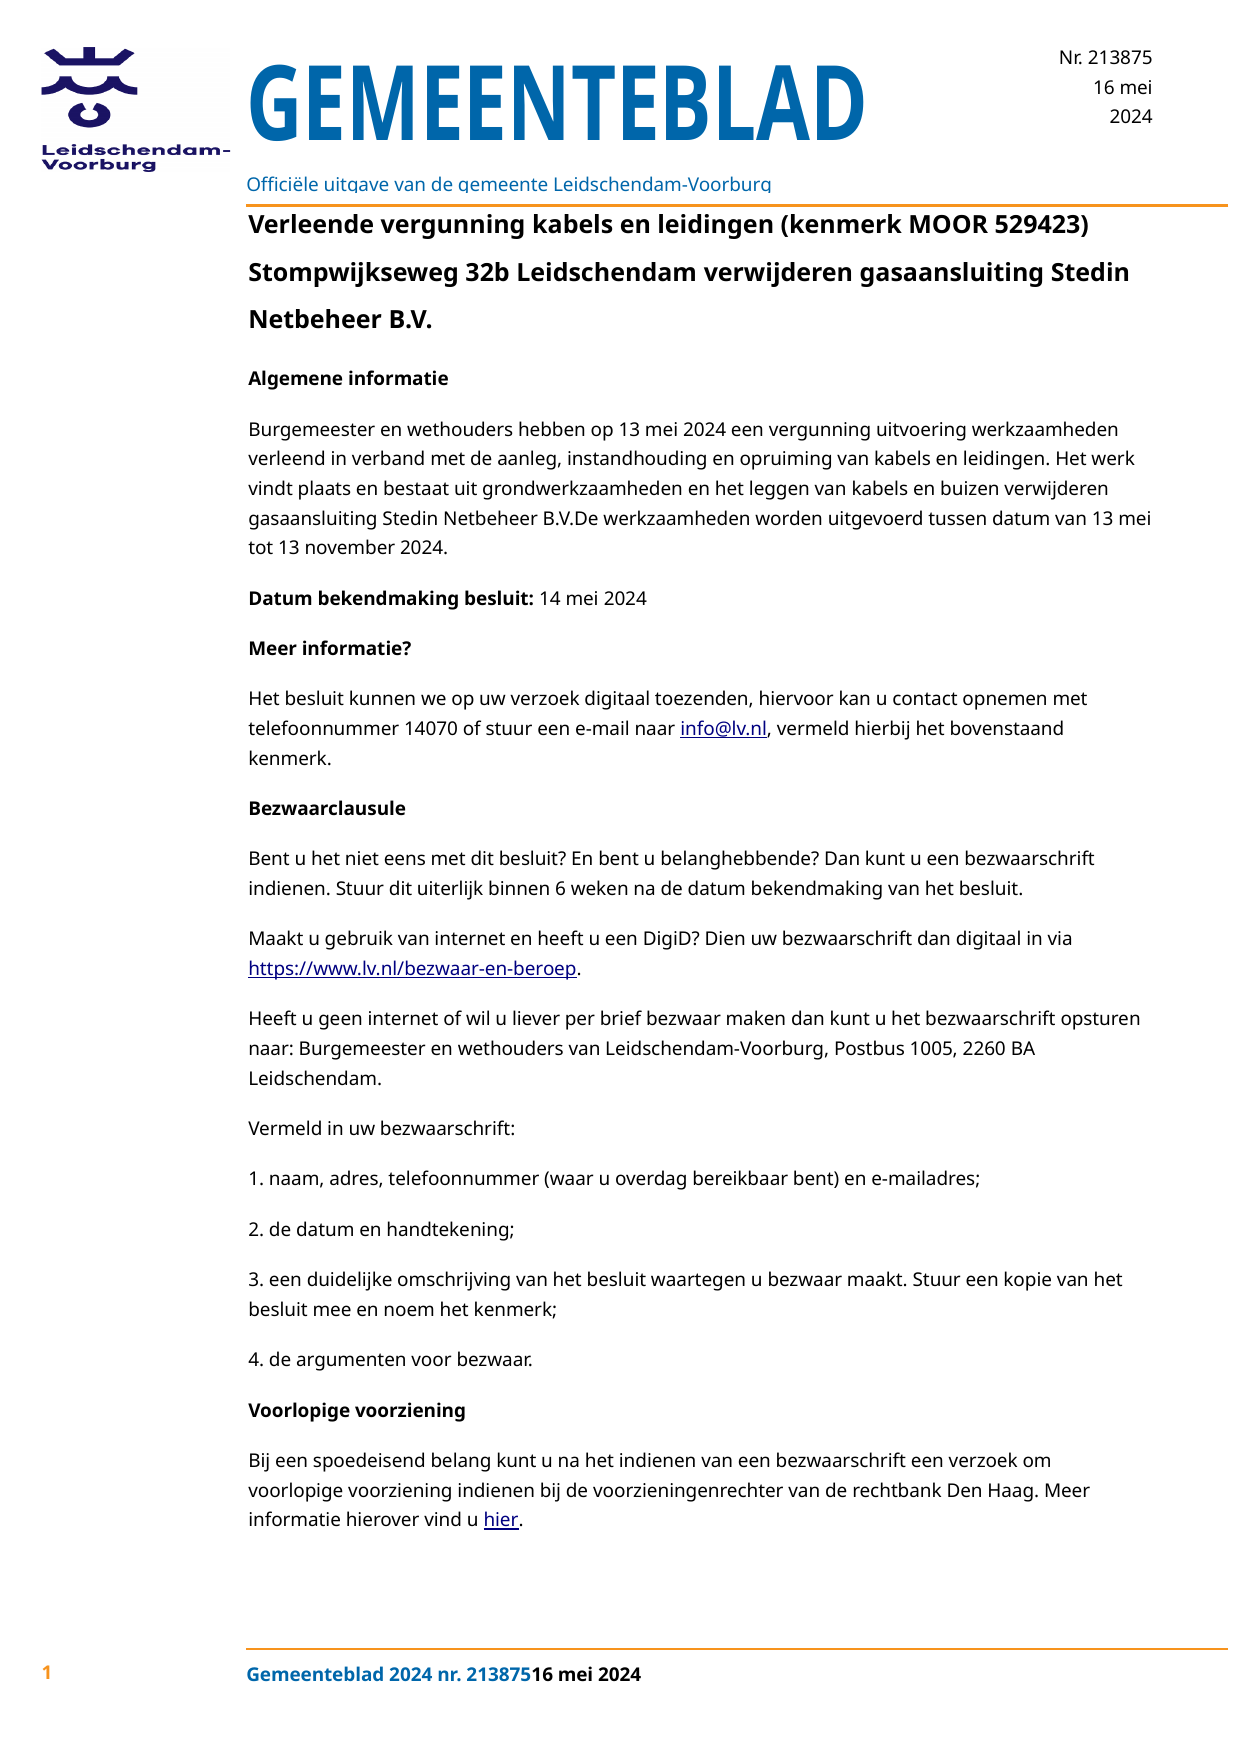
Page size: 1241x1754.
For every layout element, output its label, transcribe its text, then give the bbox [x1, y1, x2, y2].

text 4. de argumenten voor bezwaar. [248, 1346, 1152, 1372]
text Verleende vergunning kabels en leidingen (kenmerk MOOR 529423) Stompwijkseweg 32b Leidschendam verwijderen gasaansluiting Stedin Netbeheer B.V. [248, 207, 1152, 336]
text Heeft u geen internet of wil u liever per brief bezwaar maken dan kunt u het bezwaarschrift opsturen naar: Burgemeester en wethouders van Leidschendam-Voorburg, Postbus 1005, 2260 BA Leidschendam. [248, 1006, 1152, 1090]
text 2. de datum en handtekening; [248, 1216, 1152, 1242]
text Burgemeester en wethouders hebben op 13 mei 2024 een vergunning uitvoering werkzaamheden verleend in verband met de aanleg, instandhouding en opruiming van kabels en leidingen. Het werk vindt plaats en bestaat uit grondwerkzaamheden en het leggen van kabels en buizen verwijderen gasaansluiting Stedin Netbeheer B.V.De werkzaamheden worden uitgevoerd tussen datum van 13 mei tot 13 november 2024. [248, 416, 1152, 560]
text Voorlopige voorziening [248, 1397, 1152, 1422]
text Bij een spoedeisend belang kunt u na het indienen van een bezwaarschrift een verzoek om voorlopige voorziening indienen bij de voorzieningenrechter van de rechtbank Den Haag. Meer informatie hierover vind u hier. [248, 1447, 1152, 1532]
text Datum bekendmaking besluit: 14 mei 2024 [248, 585, 1152, 610]
text Meer informatie? [248, 635, 1152, 661]
text Het besluit kunnen we op uw verzoek digitaal toezenden, hiervoor kan u contact opnemen met telefoonnummer 14070 of stuur een e-mail naar info@lv.nl, vermeld hierbij het bovenstaand kenmerk. [248, 686, 1152, 770]
text 3. een duidelijke omschrijving van het besluit waartegen u bezwaar maakt. Stuur een kopie van het besluit mee en noem het kenmerk; [248, 1266, 1152, 1322]
text Vermeld in uw bezwaarschrift: [248, 1115, 1152, 1141]
picture [41, 47, 231, 172]
text 1. naam, adres, telefoonnummer (waar u overdag bereikbaar bent) en e-mailadres; [248, 1166, 1152, 1191]
text Bent u het niet eens met dit besluit? En bent u belanghebbende? Dan kunt u een bezwaarschrift indienen. Stuur dit uiterlijk binnen 6 weken na de datum bekendmaking van het besluit. [248, 846, 1152, 901]
text Bezwaarclausule [248, 795, 1152, 821]
text Maakt u gebruik van internet en heeft u een DigiD? Dien uw bezwaarschrift dan digitaal in via https://www.lv.nl/bezwaar-en-beroep. [248, 926, 1152, 981]
text Algemene informatie [248, 366, 1152, 391]
